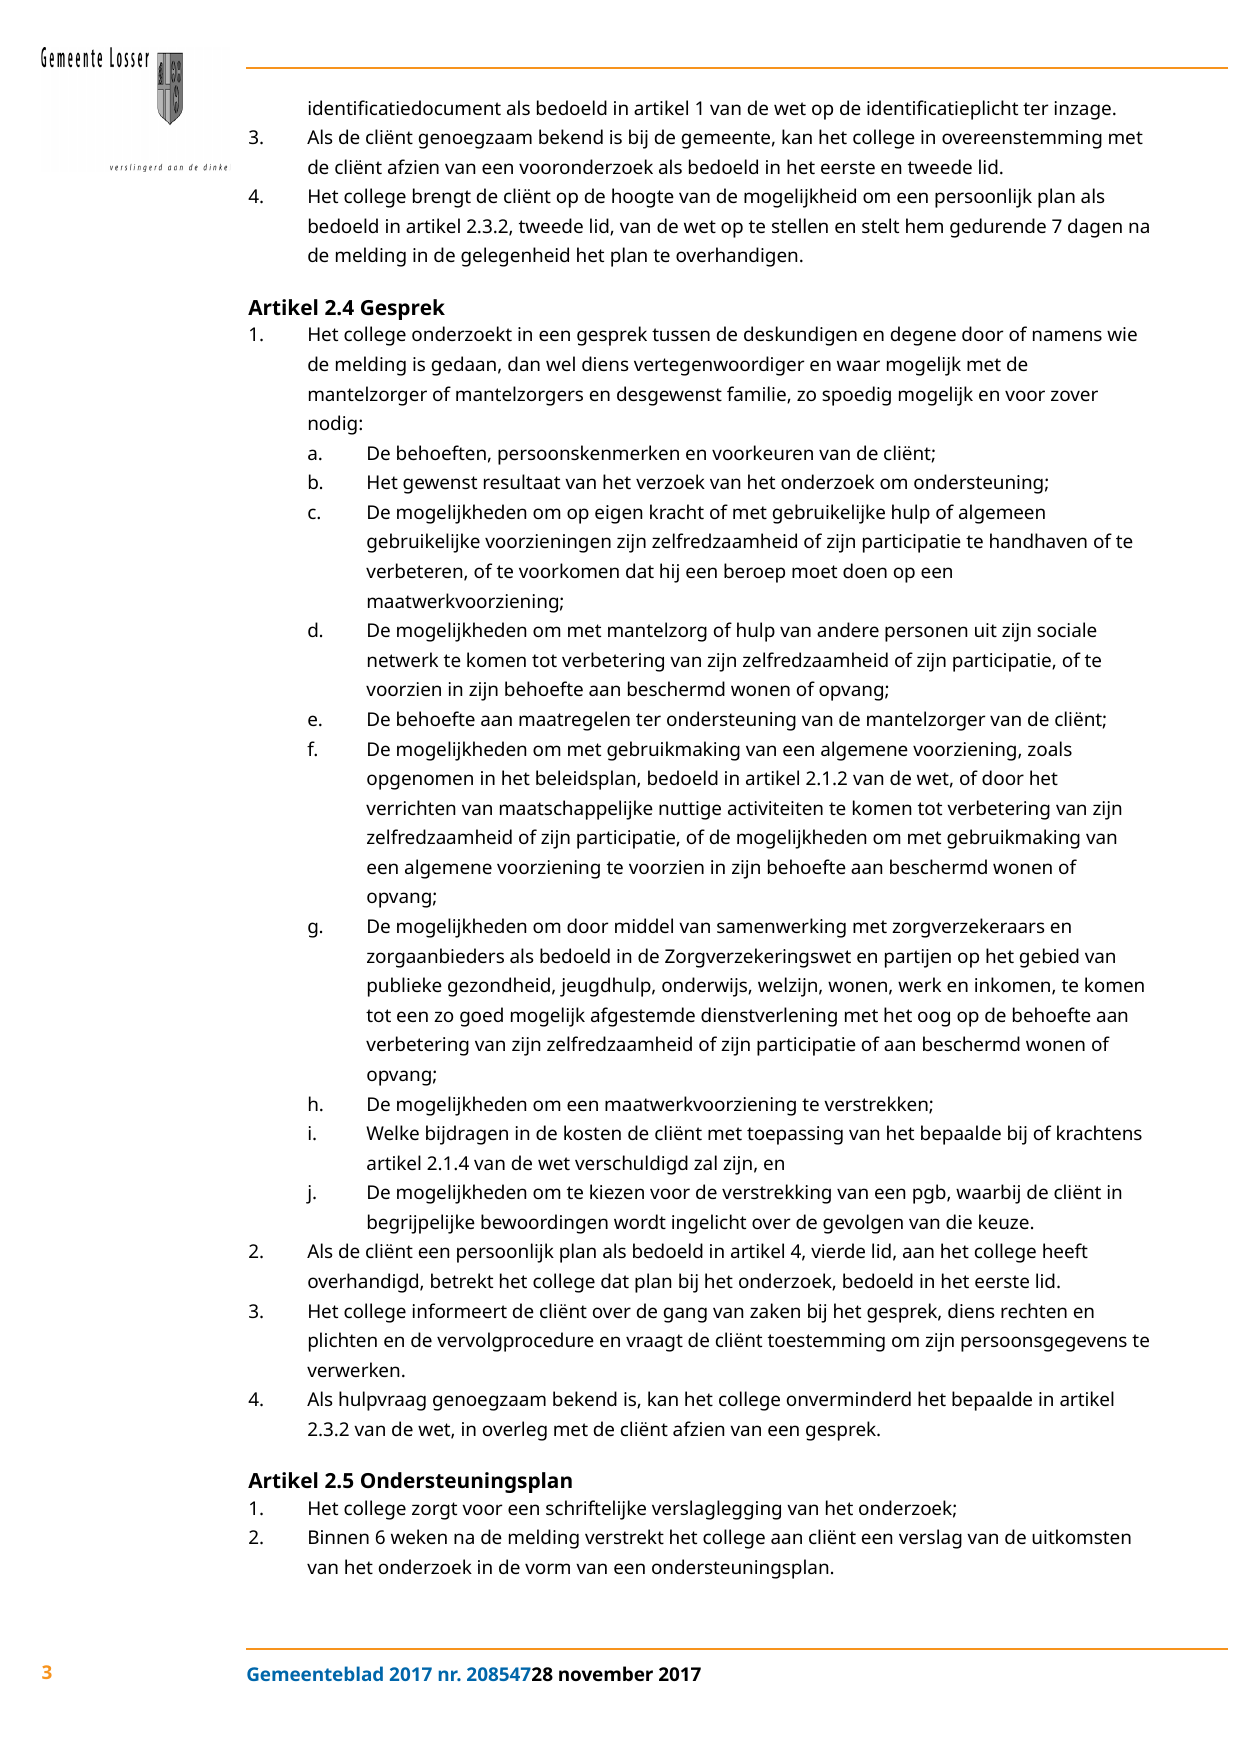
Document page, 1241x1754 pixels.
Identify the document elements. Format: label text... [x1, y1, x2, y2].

list identificatiedocument als bedoeld in artikel 1 van de wet op de identificatieplicht ter inzage. [248, 95, 1152, 121]
picture [41, 47, 231, 172]
text Artikel 2.5 Ondersteuningsplan [248, 1467, 1152, 1495]
list Het college zorgt voor een schriftelijke verslaglegging van het onderzoek; [248, 1495, 1152, 1521]
list De mogelijkheden om met gebruikmaking van een algemene voorziening, zoals opgenomen in het beleidsplan, bedoeld in artikel 2.1.2 van de wet, of door het verrichten van maatschappelijke nuttige activiteiten te komen tot verbetering van zijn zelfredzaamheid of zijn participatie, of de mogelijkheden om met gebruikmaking van een algemene voorziening te voorzien in zijn behoefte aan beschermd wonen of opvang; [307, 736, 1152, 909]
list Het college informeert de cliënt over de gang van zaken bij het gesprek, diens rechten en plichten en de vervolgprocedure en vraagt de cliënt toestemming om zijn persoonsgegevens te verwerken. [248, 1298, 1152, 1383]
list De mogelijkheden om een maatwerkvoorziening te verstrekken; [307, 1091, 1152, 1116]
list Als de cliënt genoegzaam bekend is bij de gemeente, kan het college in overeenstemming met de cliënt afzien van een vooronderzoek als bedoeld in het eerste en tweede lid. [248, 124, 1152, 180]
list De behoefte aan maatregelen ter ondersteuning van de mantelzorger van de cliënt; [307, 706, 1152, 732]
list De behoeften, persoonskenmerken en voorkeuren van de cliënt; [307, 440, 1152, 466]
list Als de cliënt een persoonlijk plan als bedoeld in artikel 4, vierde lid, aan het college heeft overhandigd, betrekt het college dat plan bij het onderzoek, bedoeld in het eerste lid. [248, 1239, 1152, 1294]
list De mogelijkheden om met mantelzorg of hulp van andere personen uit zijn sociale netwerk te komen tot verbetering van zijn zelfredzaamheid of zijn participatie, of te voorzien in zijn behoefte aan beschermd wonen of opvang; [307, 617, 1152, 702]
list Welke bijdragen in de kosten de cliënt met toepassing van het bepaalde bij of krachtens artikel 2.1.4 van de wet verschuldigd zal zijn, en [307, 1120, 1152, 1176]
text Artikel 2.4 Gesprek [248, 293, 1152, 322]
list De mogelijkheden om op eigen kracht of met gebruikelijke hulp of algemeen gebruikelijke voorzieningen zijn zelfredzaamheid of zijn participatie te handhaven of te verbeteren, of te voorkomen dat hij een beroep moet doen op een maatwerkvoorziening; [307, 499, 1152, 613]
list Binnen 6 weken na de melding verstrekt het college aan cliënt een verslag van de uitkomsten van het onderzoek in de vorm van een ondersteuningsplan. [248, 1524, 1152, 1580]
list De mogelijkheden om door middel van samenwerking met zorgverzekeraars en zorgaanbieders als bedoeld in de Zorgverzekeringswet en partijen op het gebied van publieke gezondheid, jeugdhulp, onderwijs, welzijn, wonen, werk en inkomen, te komen tot een zo goed mogelijk afgestemde dienstverlening met het oog op de behoefte aan verbetering van zijn zelfredzaamheid of zijn participatie of aan beschermd wonen of opvang; [307, 913, 1152, 1087]
list Het gewenst resultaat van het verzoek van het onderzoek om ondersteuning; [307, 469, 1152, 495]
list Als hulpvraag genoegzaam bekend is, kan het college onverminderd het bepaalde in artikel 2.3.2 van de wet, in overleg met de cliënt afzien van een gesprek. [248, 1387, 1152, 1442]
list Het college onderzoekt in een gesprek tussen de deskundigen en degene door of namens wie de melding is gedaan, dan wel diens vertegenwoordiger en waar mogelijk met de mantelzorger of mantelzorgers en desgewenst familie, zo spoedig mogelijk en voor zover nodig: [248, 322, 1152, 436]
list Het college brengt de cliënt op de hoogte van de mogelijkheid om een persoonlijk plan als bedoeld in artikel 2.3.2, tweede lid, van de wet op te stellen en stelt hem gedurende 7 dagen na de melding in de gelegenheid het plan te overhandigen. [248, 183, 1152, 268]
list De mogelijkheden om te kiezen voor de verstrekking van een pgb, waarbij de cliënt in begrijpelijke bewoordingen wordt ingelicht over de gevolgen van die keuze. [307, 1179, 1152, 1235]
